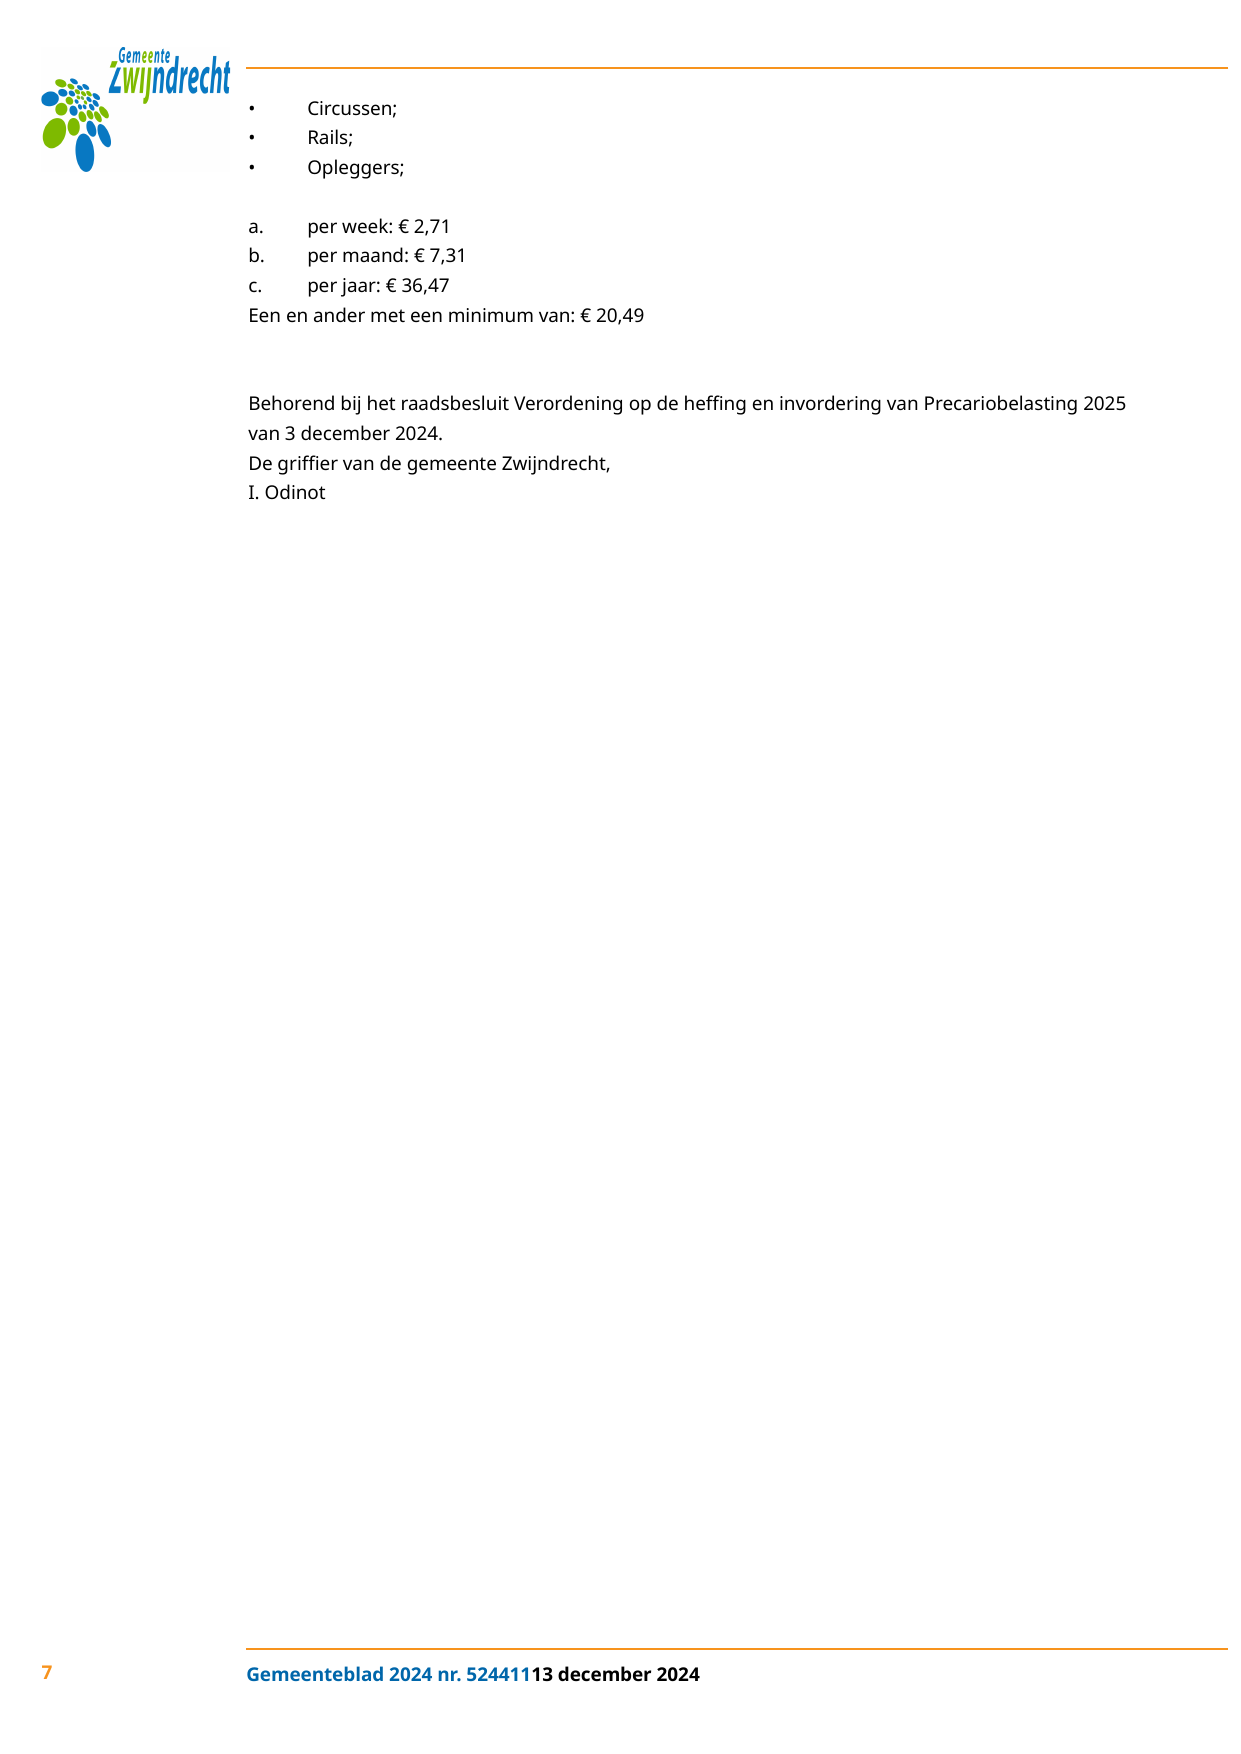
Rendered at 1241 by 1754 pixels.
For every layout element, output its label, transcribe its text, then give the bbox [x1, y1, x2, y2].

list Rails; [248, 124, 1152, 150]
list per jaar: € 36,47 [248, 272, 1152, 298]
list Opleggers; [248, 154, 1152, 180]
list Circussen; [248, 95, 1152, 121]
text De griffier van de gemeente Zwijndrecht, [248, 450, 1152, 476]
picture [41, 47, 231, 172]
list per week: € 2,71 [248, 213, 1152, 239]
list per maand: € 7,31 [248, 243, 1152, 268]
text Een en ander met een minimum van: € 20,49 [248, 302, 1152, 328]
text I. Odinot [248, 479, 1152, 505]
text Behorend bij het raadsbesluit Verordening op de heffing en invordering van Precariobelasting 2025 van 3 december 2024. [248, 391, 1152, 446]
